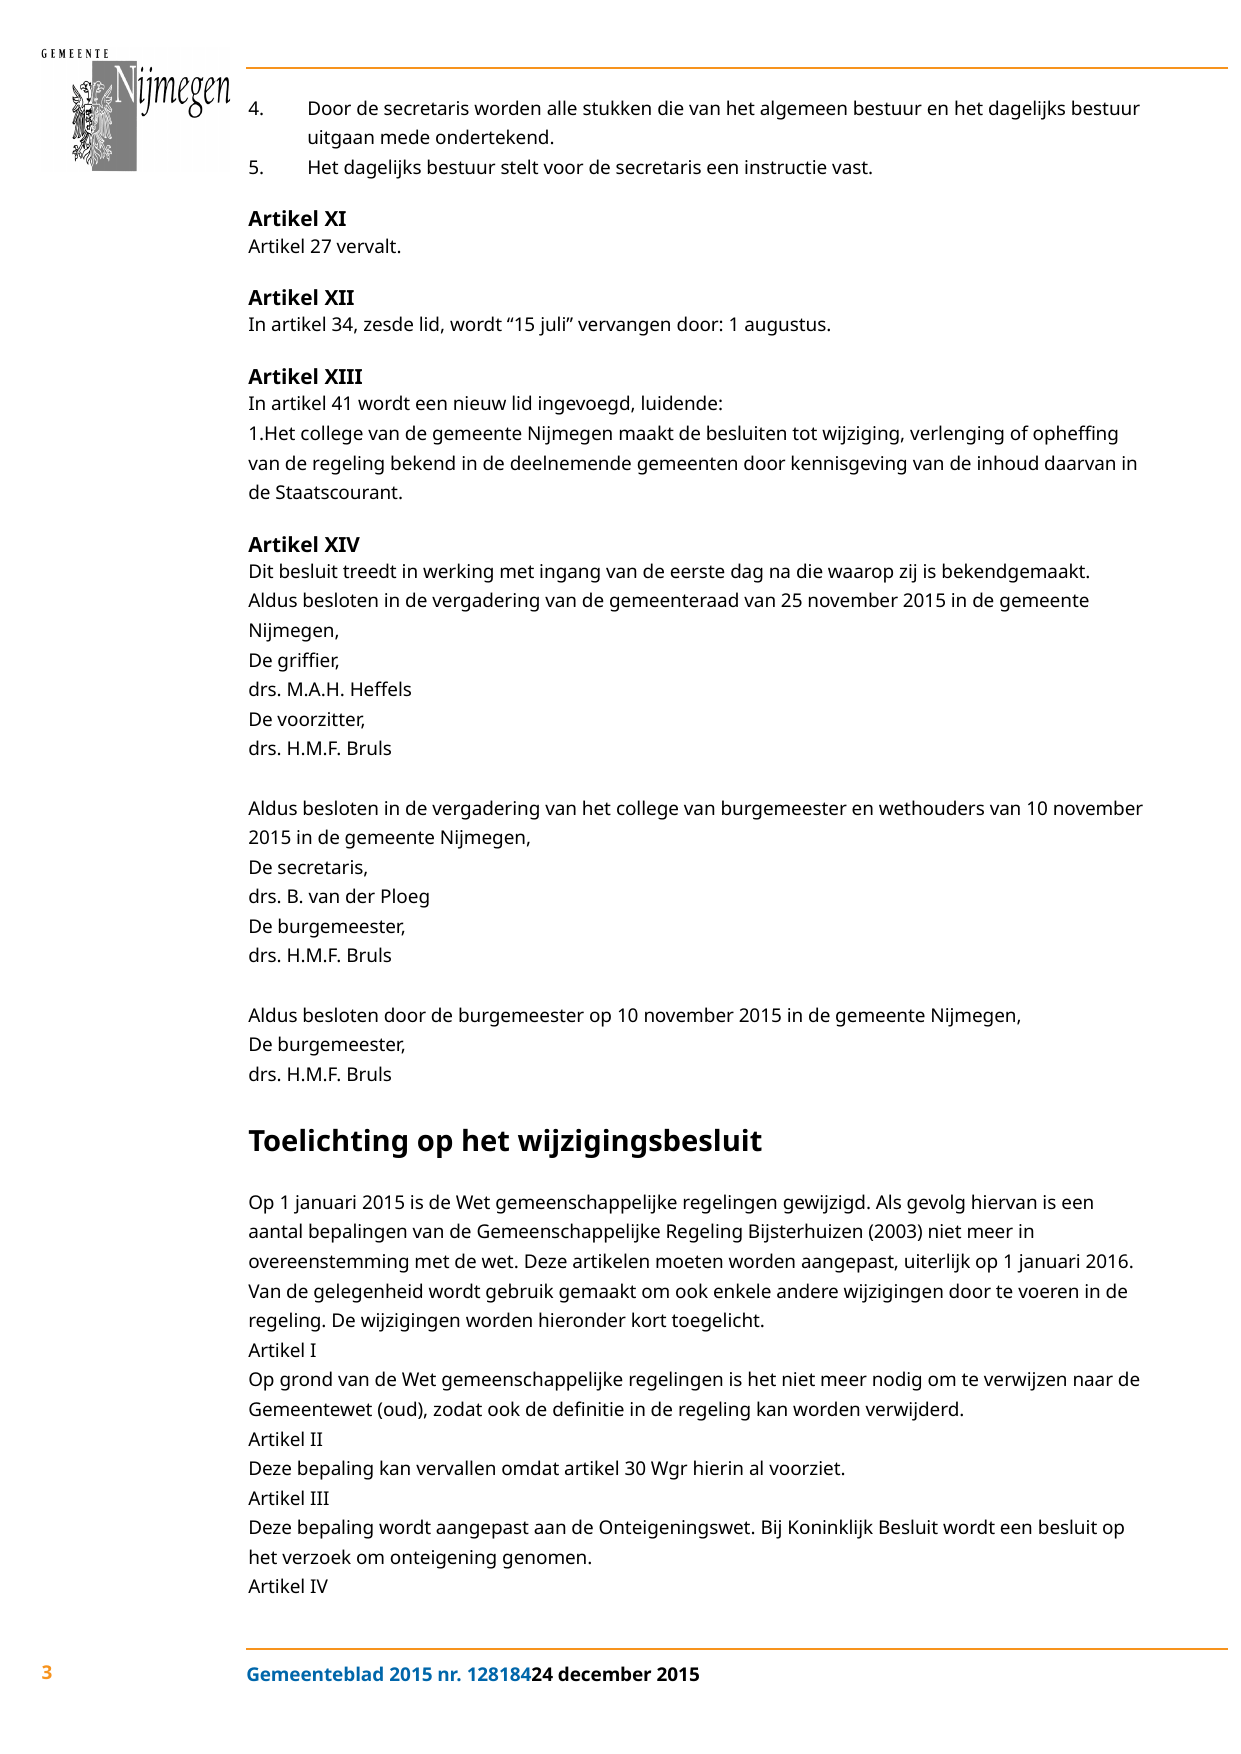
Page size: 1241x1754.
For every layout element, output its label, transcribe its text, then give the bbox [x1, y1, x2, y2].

text De griffier, [248, 647, 1152, 673]
text De voorzitter, [248, 706, 1152, 732]
text Artikel I [248, 1337, 1152, 1363]
text Op 1 januari 2015 is de Wet gemeenschappelijke regelingen gewijzigd. Als gevolg hiervan is een aantal bepalingen van de Gemeenschappelijke Regeling Bijsterhuizen (2003) niet meer in overeenstemming met de wet. Deze artikelen moeten worden aangepast, uiterlijk op 1 januari 2016. Van de gelegenheid wordt gebruik gemaakt om ook enkele andere wijzigingen door te voeren in de regeling. De wijzigingen worden hieronder kort toegelicht. [248, 1189, 1152, 1333]
text Artikel XIV [248, 530, 1152, 558]
text drs. H.M.F. Bruls [248, 736, 1152, 761]
text Dit besluit treedt in werking met ingang van de eerste dag na die waarop zij is bekendgemaakt. [248, 558, 1152, 584]
text Artikel II [248, 1426, 1152, 1451]
text De burgemeester, [248, 913, 1152, 939]
text In artikel 41 wordt een nieuw lid ingevoegd, luidende: [248, 391, 1152, 416]
text De burgemeester, [248, 1031, 1152, 1057]
text Deze bepaling kan vervallen omdat artikel 30 Wgr hierin al voorziet. [248, 1455, 1152, 1481]
text Artikel IV [248, 1574, 1152, 1599]
text Artikel XI [248, 204, 1152, 233]
text 1.Het college van de gemeente Nijmegen maakt de besluiten tot wijziging, verlenging of opheffing van de regeling bekend in de deelnemende gemeenten door kennisgeving van de inhoud daarvan in de Staatscourant. [248, 420, 1152, 505]
text Artikel XIII [248, 362, 1152, 391]
text Deze bepaling wordt aangepast aan de Onteigeningswet. Bij Koninklijk Besluit wordt een besluit op het verzoek om onteigening genomen. [248, 1514, 1152, 1570]
text Toelichting op het wijzigingsbesluit [248, 1120, 1152, 1160]
text drs. H.M.F. Bruls [248, 943, 1152, 968]
text Artikel 27 vervalt. [248, 233, 1152, 258]
list Het dagelijks bestuur stelt voor de secretaris een instructie vast. [248, 154, 1152, 180]
text Op grond van de Wet gemeenschappelijke regelingen is het niet meer nodig om te verwijzen naar de Gemeentewet (oud), zodat ook de definitie in de regeling kan worden verwijderd. [248, 1367, 1152, 1422]
picture [41, 47, 231, 172]
text Artikel XII [248, 283, 1152, 312]
text drs. M.A.H. Heffels [248, 676, 1152, 702]
text Aldus besloten in de vergadering van het college van burgemeester en wethouders van 10 november 2015 in de gemeente Nijmegen, [248, 795, 1152, 850]
text drs. H.M.F. Bruls [248, 1061, 1152, 1087]
text Artikel III [248, 1485, 1152, 1511]
text drs. B. van der Ploeg [248, 883, 1152, 909]
text Aldus besloten door de burgemeester op 10 november 2015 in de gemeente Nijmegen, [248, 1002, 1152, 1028]
text In artikel 34, zesde lid, wordt “15 juli” vervangen door: 1 augustus. [248, 312, 1152, 337]
text De secretaris, [248, 854, 1152, 880]
text Aldus besloten in de vergadering van de gemeenteraad van 25 november 2015 in de gemeente Nijmegen, [248, 588, 1152, 643]
list Door de secretaris worden alle stukken die van het algemeen bestuur en het dagelijks bestuur uitgaan mede ondertekend. [248, 95, 1152, 150]
